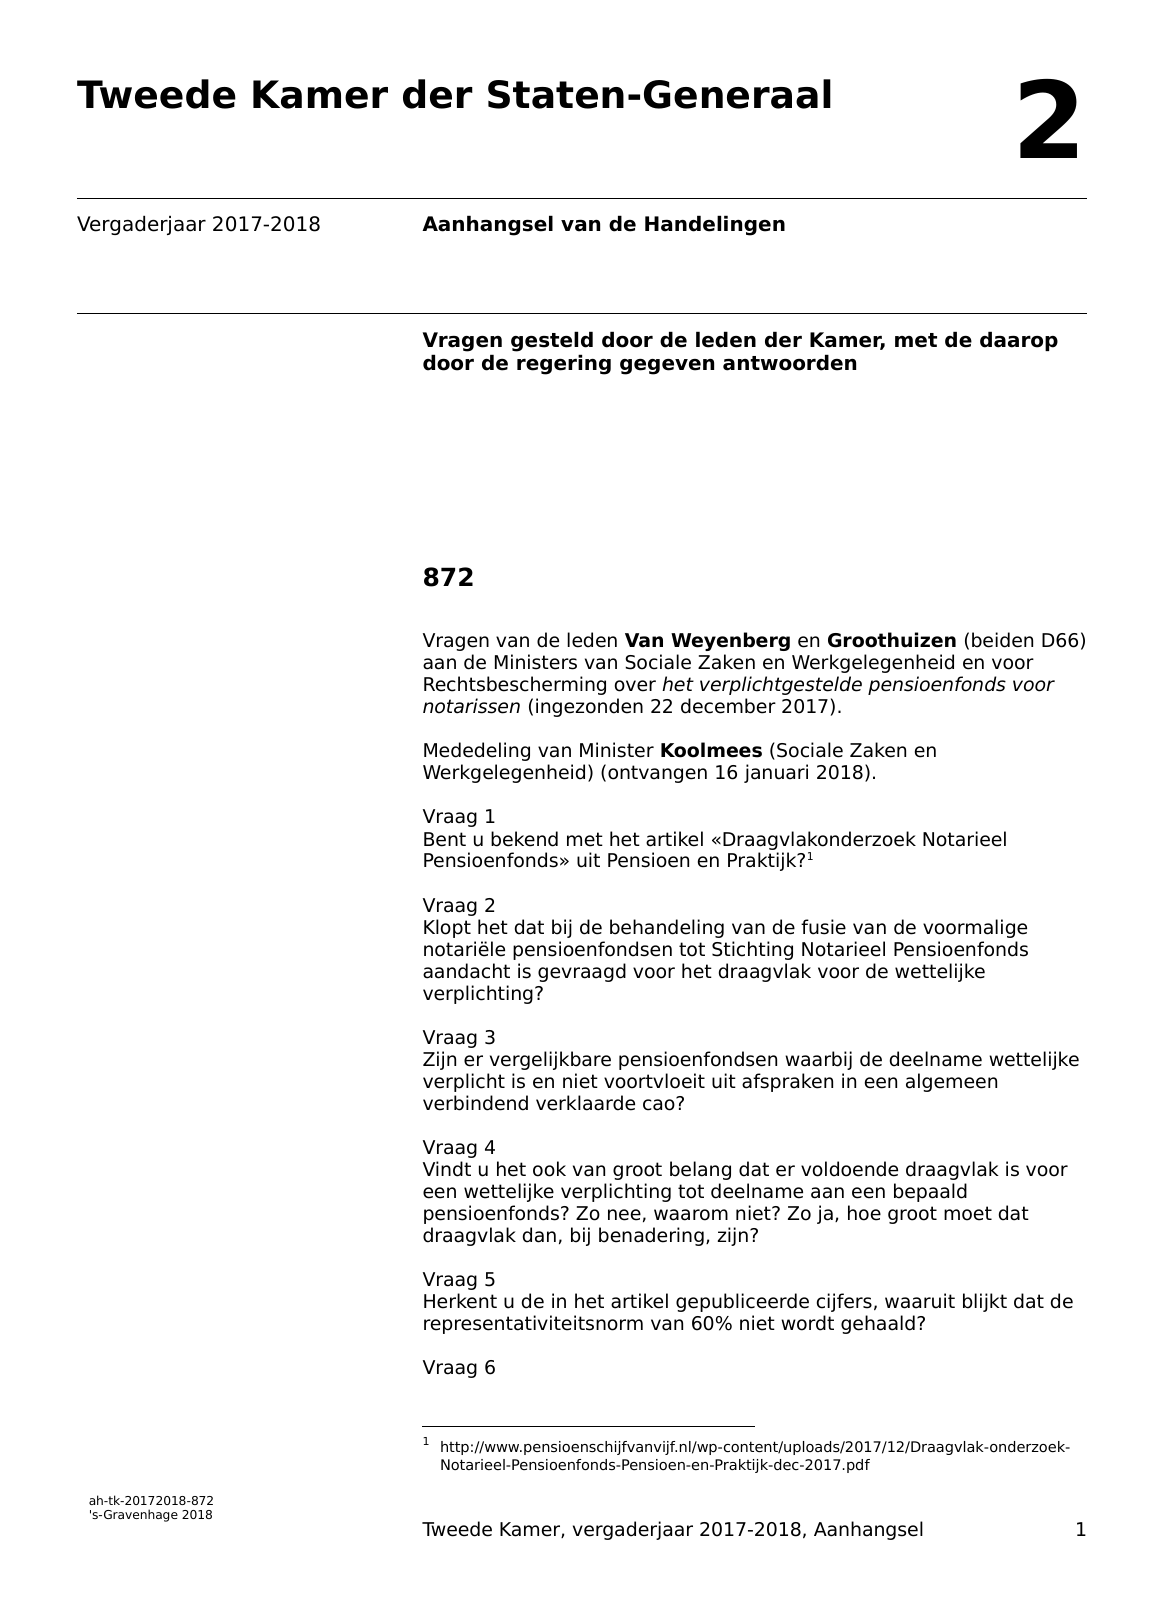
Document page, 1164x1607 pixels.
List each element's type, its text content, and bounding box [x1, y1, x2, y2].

table_cell Vergaderjaar 2017-2018 [77, 199, 422, 313]
text Herkent u de in het artikel gepubliceerde cijfers, waaruit blijkt dat de representativiteitsnorm van 60% niet wordt gehaald? [422, 1291, 1087, 1335]
text Vragen van de leden Van Weyenberg en Groothuizen (beiden D66) aan de Ministers van Sociale Zaken en Werkgelegenheid en voor Rechtsbescherming over het verplichtgestelde pensioenfonds voor notarissen (ingezonden 22 december 2017). [422, 630, 1087, 718]
table_header 2 [886, 59, 1087, 198]
text Vraag 3 [422, 1027, 1087, 1049]
text http://www.pensioenschijfvanvijf.nl/wp-content/uploads/2017/12/Draagvlak-onderzoek-Notarieel-Pensioenfonds-Pensioen-en-Praktijk-dec-2017.pdf [422, 1435, 1087, 1474]
text Vraag 1 [422, 806, 1087, 828]
table_cell Vragen gesteld door de leden der Kamer, met de daarop door de regering gegeven antwoorden [422, 314, 1087, 375]
text Klopt het dat bij de behandeling van de fusie van de voormalige notariële pensioenfondsen tot Stichting Notarieel Pensioenfonds aandacht is gevraagd voor het draagvlak voor de wettelijke verplichting? [422, 917, 1087, 1004]
text Vindt u het ook van groot belang dat er voldoende draagvlak is voor een wettelijke verplichting tot deelname aan een bepaald pensioenfonds? Zo nee, waarom niet? Zo ja, hoe groot moet dat draagvlak dan, bij benadering, zijn? [422, 1159, 1087, 1247]
text 's-Gravenhage 2018 [88, 1508, 323, 1522]
text Vraag 6 [422, 1357, 1087, 1379]
text Vraag 5 [422, 1269, 1087, 1291]
text 872 [422, 563, 1087, 592]
table_cell [77, 314, 422, 375]
text Vraag 4 [422, 1137, 1087, 1159]
text Vraag 2 [422, 894, 1087, 917]
table_cell Aanhangsel van de Handelingen [422, 199, 1087, 313]
table_header Tweede Kamer der Staten-Generaal [77, 59, 886, 198]
text Mededeling van Minister Koolmees (Sociale Zaken en Werkgelegenheid) (ontvangen 16 januari 2018). [422, 740, 1087, 784]
text Zijn er vergelijkbare pensioenfondsen waarbij de deelname wettelijke verplicht is en niet voortvloeit uit afspraken in een algemeen verbindend verklaarde cao? [422, 1049, 1087, 1114]
text Bent u bekend met het artikel «Draagvlakonderzoek Notarieel Pensioenfonds» uit Pensioen en Praktijk? [422, 828, 1087, 872]
text ah-tk-20172018-872 [88, 1494, 323, 1508]
